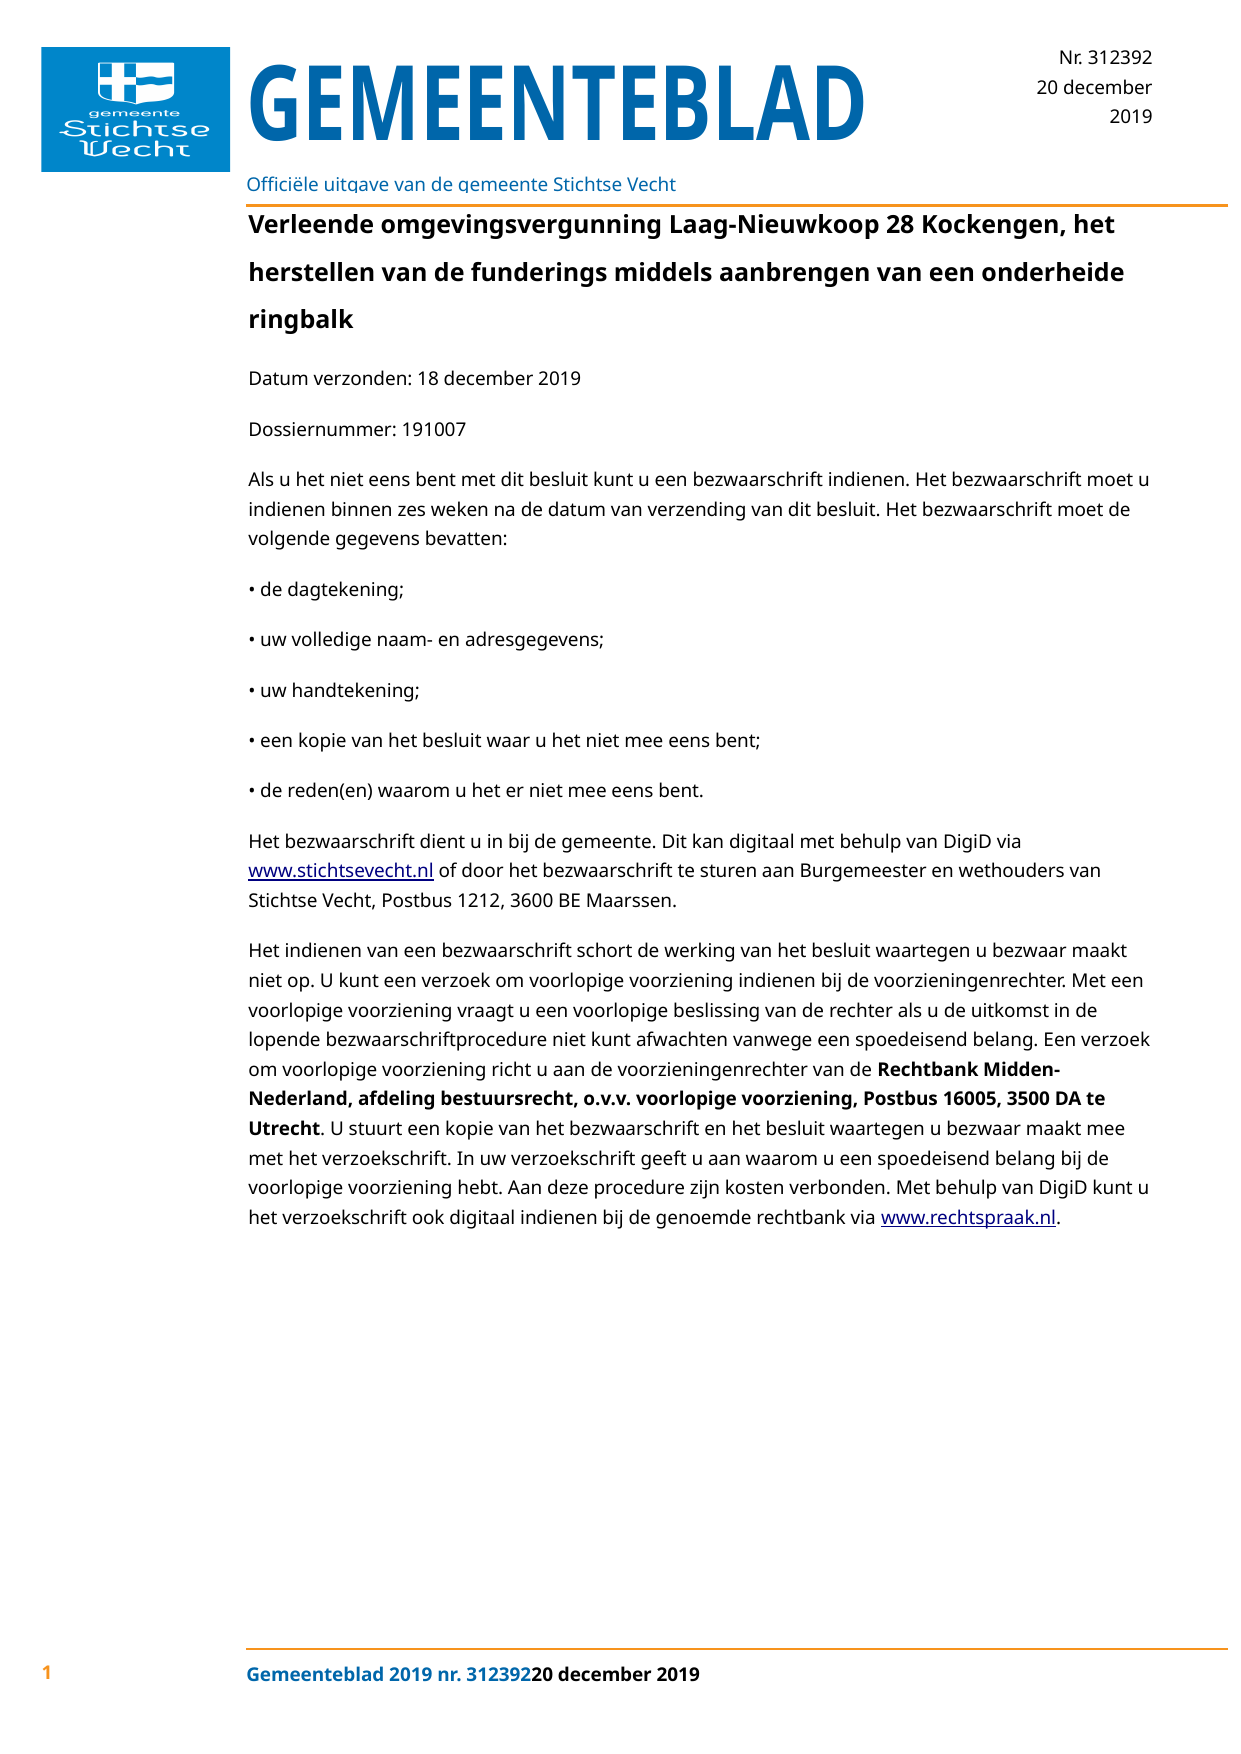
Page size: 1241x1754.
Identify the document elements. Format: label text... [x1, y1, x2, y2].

text • uw handtekening; [248, 677, 1152, 702]
text • de dagtekening; [248, 576, 1152, 602]
text Verleende omgevingsvergunning Laag-Nieuwkoop 28 Kockengen, het herstellen van de funderings middels aanbrengen van een onderheide ringbalk [248, 207, 1152, 336]
picture [99, 63, 135, 101]
text • uw volledige naam- en adresgegevens; [248, 626, 1152, 652]
text • de reden(en) waarom u het er niet mee eens bent. [248, 778, 1152, 803]
picture [137, 63, 174, 103]
text Datum verzonden: 18 december 2019 [248, 366, 1152, 391]
text • een kopie van het besluit waar u het niet mee eens bent; [248, 727, 1152, 753]
text Het indienen van een bezwaarschrift schort de werking van het besluit waartegen u bezwaar maakt niet op. U kunt een verzoek om voorlopige voorziening indienen bij de voorzieningenrechter. Met een voorlopige voorziening vraagt u een voorlopige beslissing van de rechter als u de uitkomst in de lopende bezwaarschriftprocedure niet kunt afwachten vanwege een spoedeisend belang. Een verzoek om voorlopige voorziening richt u aan de voorzieningenrechter van de Rechtbank Midden-Nederland, afdeling bestuursrecht, o.v.v. voorlopige voorziening, Postbus 16005, 3500 DA te Utrecht. U stuurt een kopie van het bezwaarschrift en het besluit waartegen u bezwaar maakt mee met het verzoekschrift. In uw verzoekschrift geeft u aan waarom u een spoedeisend belang bij de voorlopige voorziening hebt. Aan deze procedure zijn kosten verbonden. Met behulp van DigiD kunt u het verzoekschrift ook digitaal indienen bij de genoemde rechtbank via www.rechtspraak.nl. [248, 938, 1152, 1229]
text Dossiernummer: 191007 [248, 416, 1152, 442]
text Het bezwaarschrift dient u in bij de gemeente. Dit kan digitaal met behulp van DigiD via www.stichtsevecht.nl of door het bezwaarschrift te sturen aan Burgemeester en wethouders van Stichtse Vecht, Postbus 1212, 3600 BE Maarssen. [248, 828, 1152, 913]
text Als u het niet eens bent met dit besluit kunt u een bezwaarschrift indienen. Het bezwaarschrift moet u indienen binnen zes weken na de datum van verzending van dit besluit. Het bezwaarschrift moet de volgende gegevens bevatten: [248, 466, 1152, 551]
